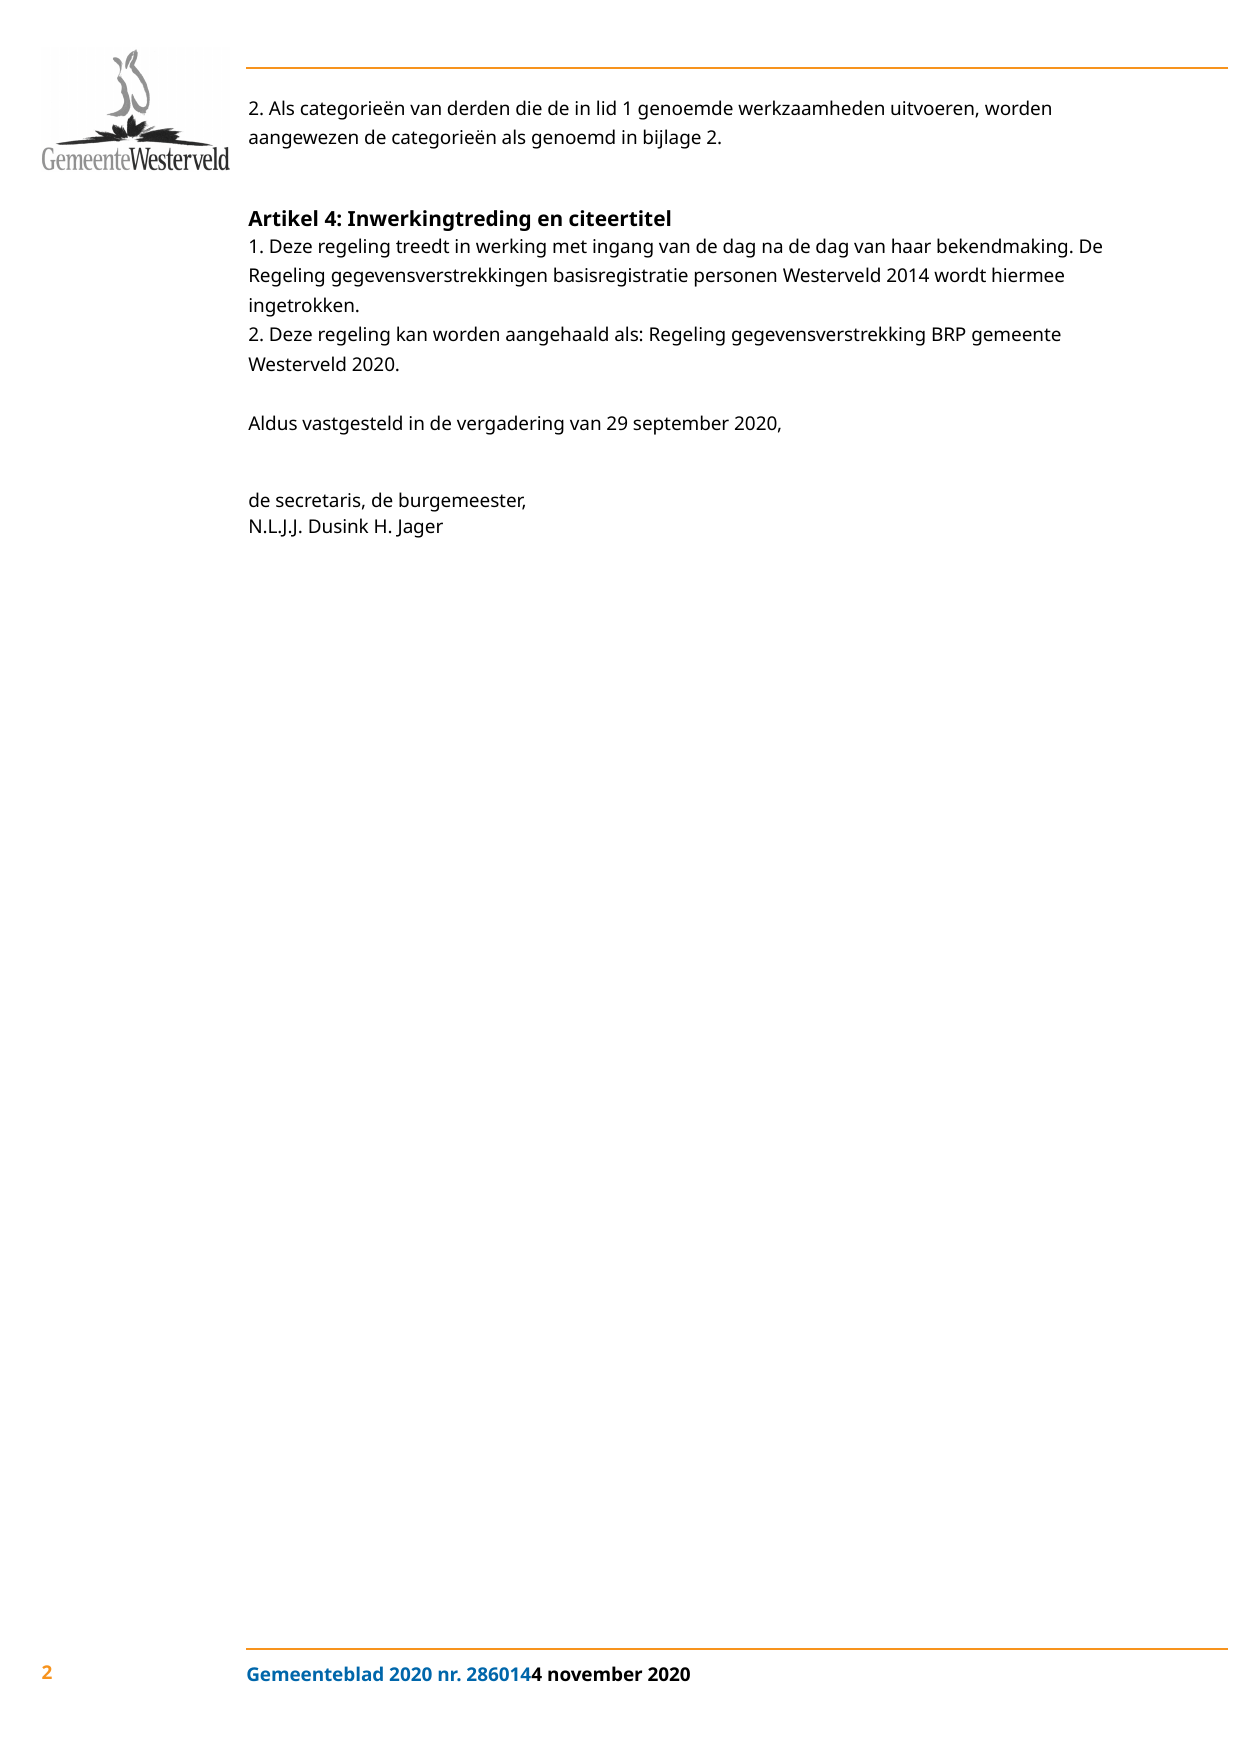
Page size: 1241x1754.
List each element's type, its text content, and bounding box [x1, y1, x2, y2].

text 2. Deze regeling kan worden aangehaald als: Regeling gegevensverstrekking BRP gemeente Westerveld 2020. [248, 322, 1152, 377]
text Aldus vastgesteld in de vergadering van 29 september 2020, [248, 410, 1152, 436]
text de secretaris, de burgemeester, [248, 487, 1152, 513]
picture [41, 47, 231, 172]
text N.L.J.J. Dusink H. Jager [248, 513, 1152, 539]
text 1. Deze regeling treedt in werking met ingang van de dag na de dag van haar bekendmaking. De Regeling gegevensverstrekkingen basisregistratie personen Westerveld 2014 wordt hiermee ingetrokken. [248, 233, 1152, 318]
text 2. Als categorieën van derden die de in lid 1 genoemde werkzaamheden uitvoeren, worden aangewezen de categorieën als genoemd in bijlage 2. [248, 95, 1152, 150]
text Artikel 4: Inwerkingtreding en citeertitel [248, 204, 1152, 233]
